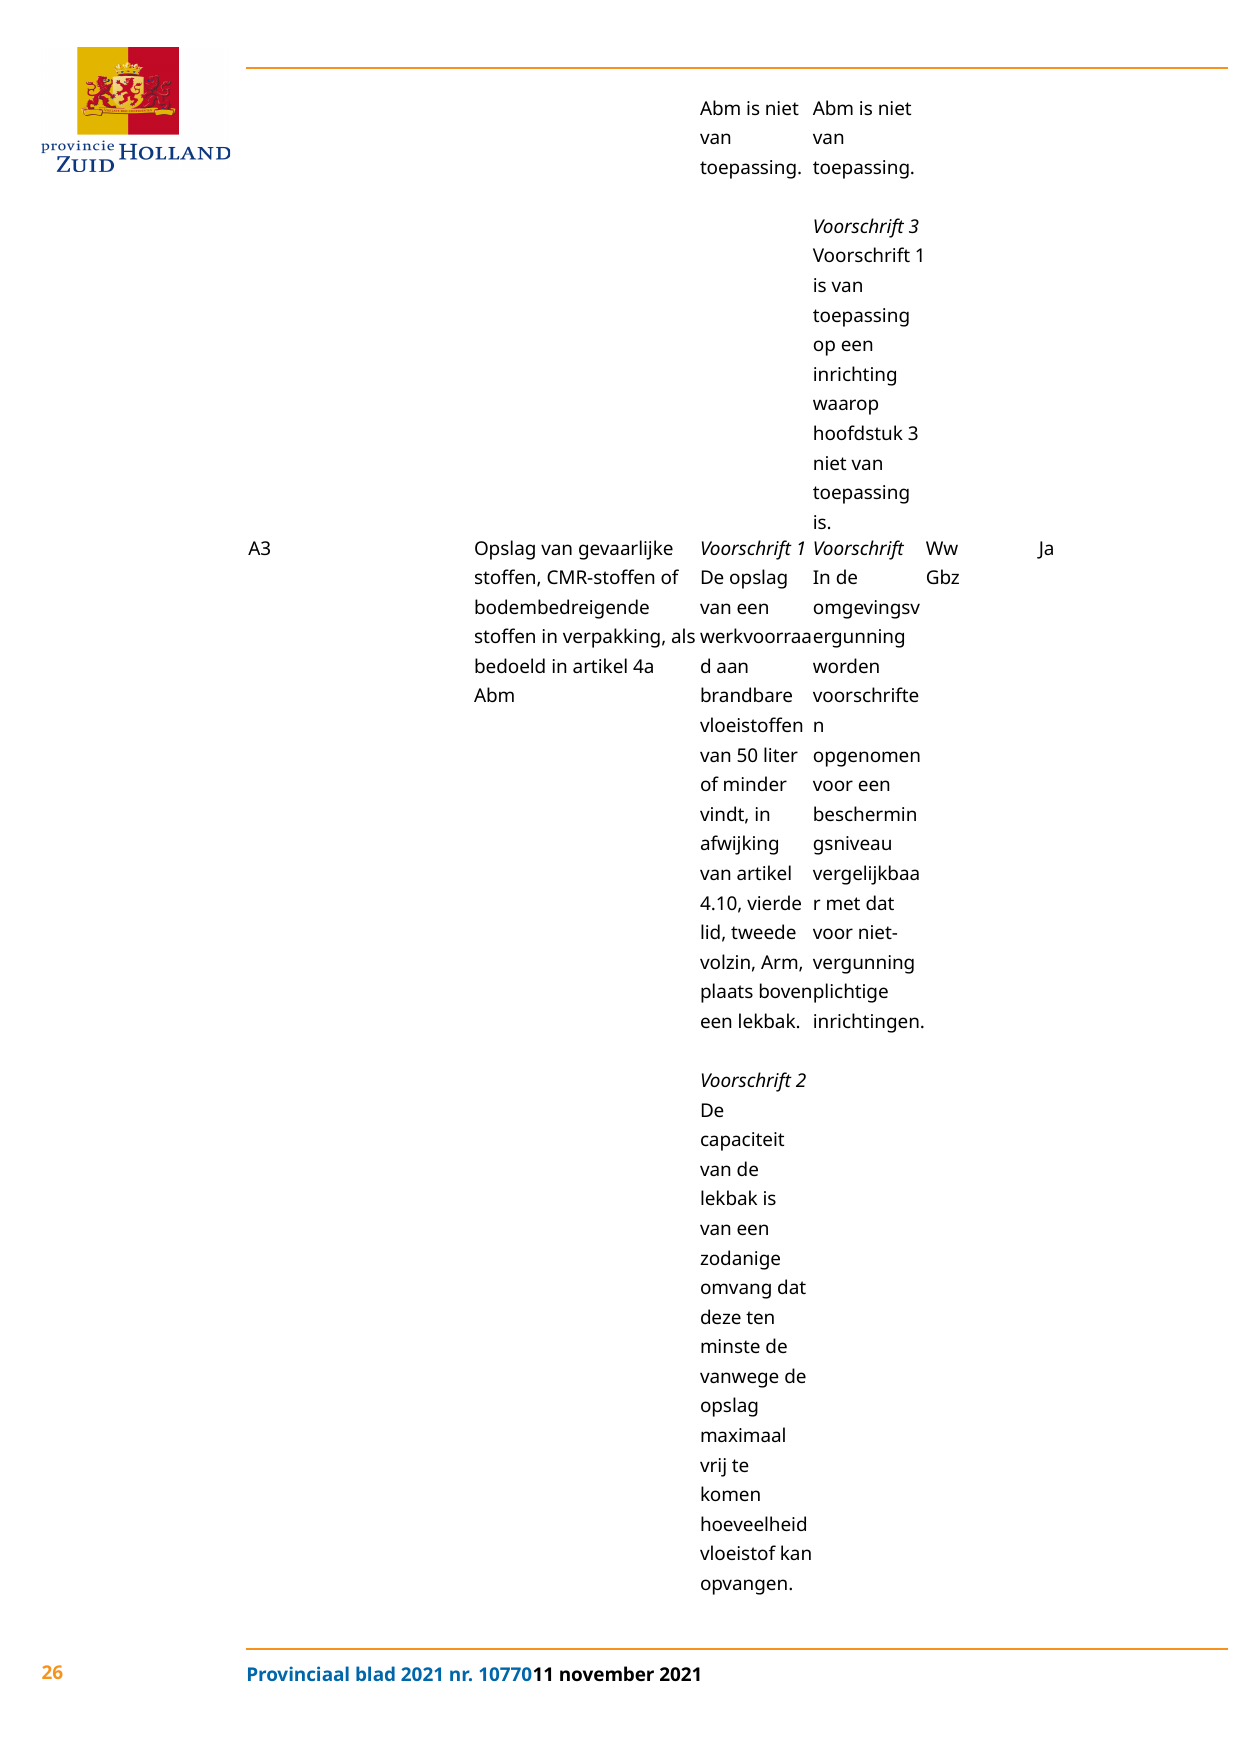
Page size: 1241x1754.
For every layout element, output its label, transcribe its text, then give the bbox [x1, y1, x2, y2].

table_cell [926, 95, 1038, 535]
table_cell Abm is niet van toepassing. Voorschrift 3 Voorschrift 1 is van toepassing op een inrichting waarop hoofdstuk 3 niet van toepassing is. [813, 95, 926, 535]
table_cell Voorschrift In de omgevingsvergunning worden voorschriften opgenomen voor een beschermingsniveau vergelijkbaar met dat voor niet-vergunningplichtige inrichtingen. [813, 535, 926, 1596]
table_cell Opslag van gevaarlijke stoffen, CMR-stoffen of bodembedreigende stoffen in verpakking, als bedoeld in artikel 4a Abm [474, 535, 700, 1596]
table_cell A3 [248, 535, 474, 1596]
table_cell Voorschrift 1 De opslag van een werkvoorraad aan brandbare vloeistoffen van 50 liter of minder vindt, in afwijking van artikel 4.10, vierde lid, tweede volzin, Arm, plaats boven een lekbak. Voorschrift 2 De capaciteit van de lekbak is van een zodanige omvang dat deze ten minste de vanwege de opslag maximaal vrij te komen hoeveelheid vloeistof kan opvangen. [700, 535, 813, 1596]
table_cell [1039, 95, 1152, 535]
table_cell Abm is niet van toepassing. [700, 95, 813, 535]
picture [41, 47, 231, 172]
table_cell Ww Gbz [926, 535, 1038, 1596]
table_cell [248, 95, 474, 535]
table_cell [474, 95, 700, 535]
table_cell Ja [1039, 535, 1152, 1596]
